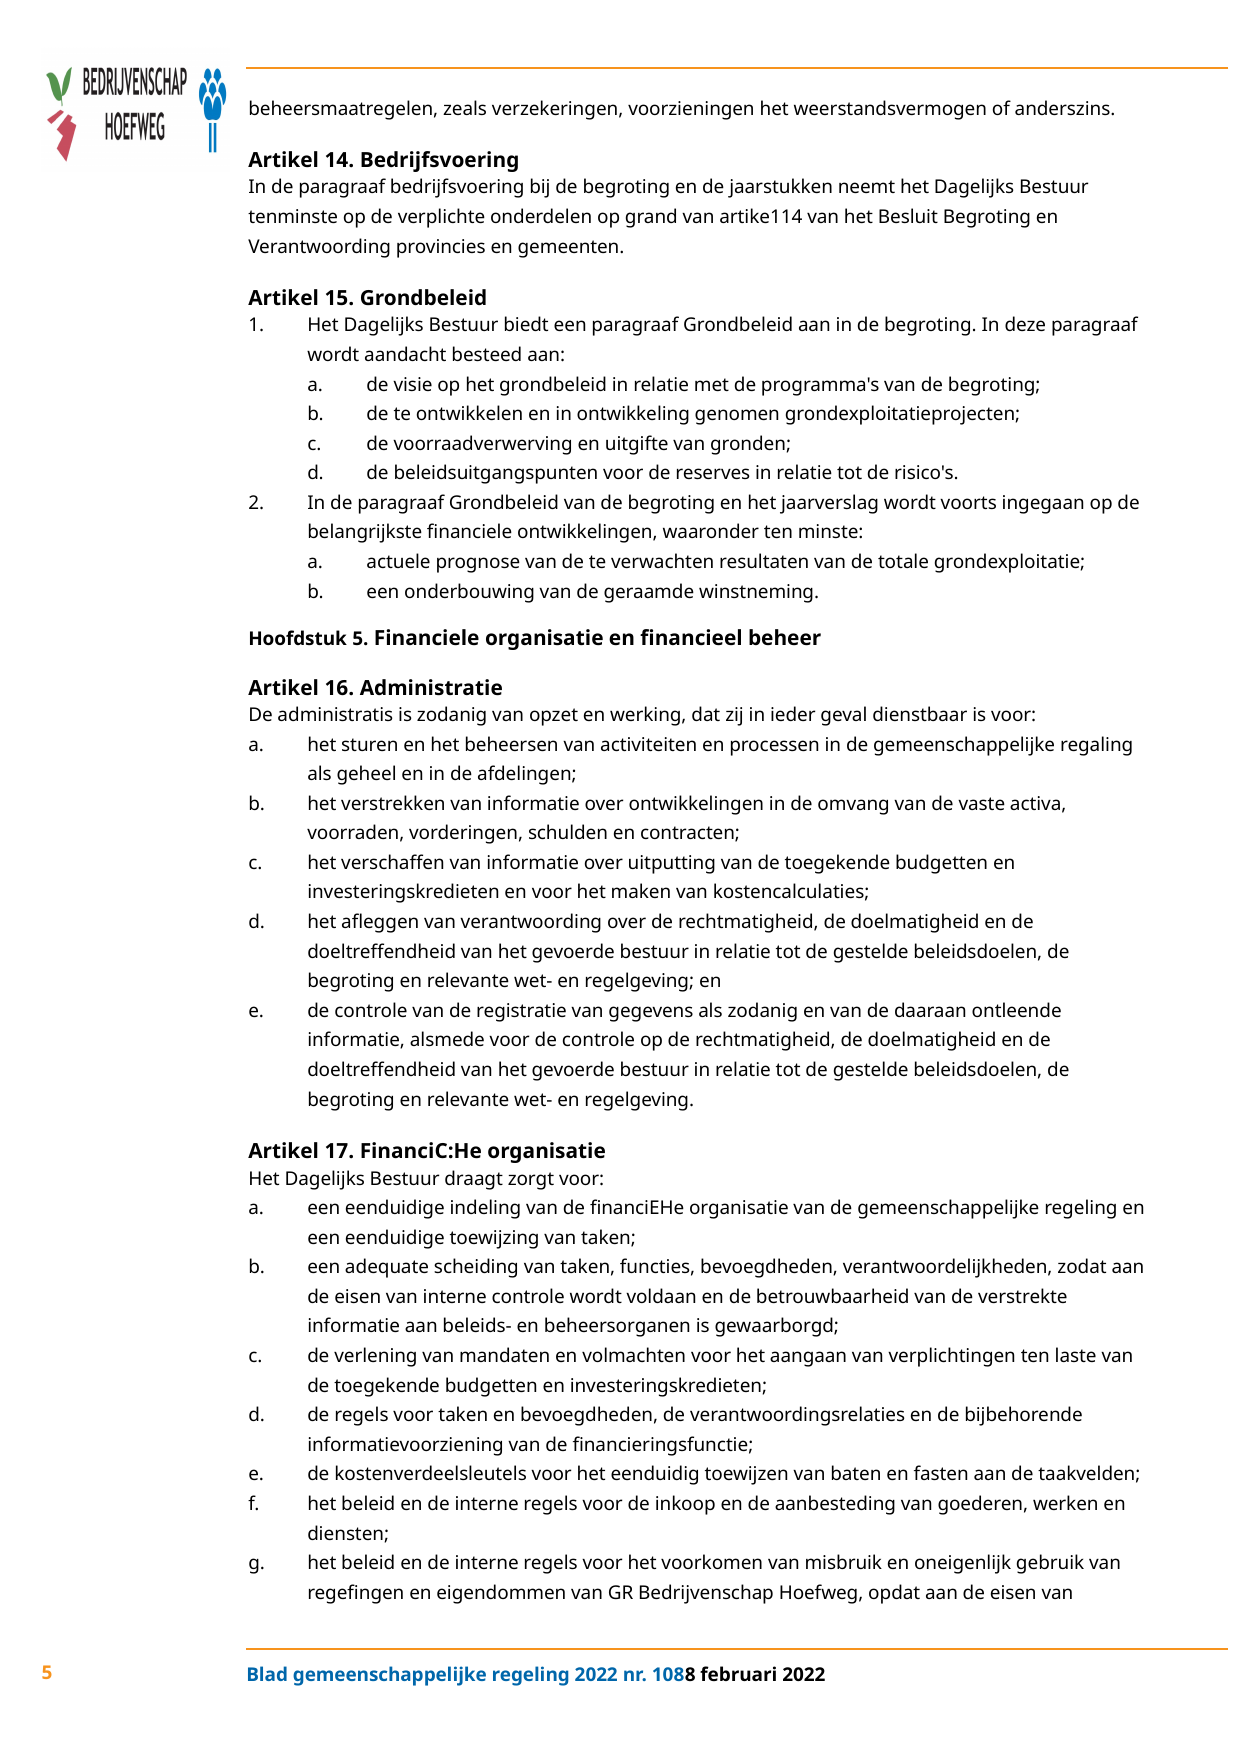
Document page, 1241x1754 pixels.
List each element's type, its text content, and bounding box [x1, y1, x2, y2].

list een onderbouwing van de geraamde winstneming. [307, 578, 1152, 604]
list de voorraadverwerving en uitgifte van gronden; [307, 430, 1152, 456]
list de verlening van mandaten en volmachten voor het aangaan van verplichtingen ten laste van de toegekende budgetten en investeringskredieten; [248, 1342, 1152, 1397]
list Het Dagelijks Bestuur biedt een paragraaf Grondbeleid aan in de begroting. In deze paragraaf wordt aandacht besteed aan: [248, 312, 1152, 367]
list de kostenverdeelsleutels voor het eenduidig toewijzen van baten en fasten aan de taakvelden; [248, 1461, 1152, 1486]
list het beleid en de interne regels voor het voorkomen van misbruik en oneigenlijk gebruik van regefingen en eigendommen van GR Bedrijvenschap Hoefweg, opdat aan de eisen van [248, 1549, 1152, 1604]
list een eenduidige indeling van de financiEHe organisatie van de gemeenschappelijke regeling en een eenduidige toewijzing van taken; [248, 1194, 1152, 1249]
text Het Dagelijks Bestuur draagt zorgt voor: [248, 1165, 1152, 1190]
text Artikel 15. Grondbeleid [248, 283, 1152, 312]
text In de paragraaf bedrijfsvoering bij de begroting en de jaarstukken neemt het Dagelijks Bestuur tenminste op de verplichte onderdelen op grand van artike114 van het Besluit Begroting en Verantwoording provincies en gemeenten. [248, 174, 1152, 258]
list de te ontwikkelen en in ontwikkeling genomen grondexploitatieprojecten; [307, 400, 1152, 426]
list In de paragraaf Grondbeleid van de begroting en het jaarverslag wordt voorts ingegaan op de belangrijkste financiele ontwikkelingen, waaronder ten minste: [248, 489, 1152, 544]
list een adequate scheiding van taken, functies, bevoegdheden, verantwoordelijkheden, zodat aan de eisen van interne controle wordt voldaan en de betrouwbaarheid van de verstrekte informatie aan beleids- en beheersorganen is gewaarborgd; [248, 1253, 1152, 1338]
list de beleidsuitgangspunten voor de reserves in relatie tot de risico's. [307, 459, 1152, 485]
text beheersmaatregelen, zeals verzekeringen, voorzieningen het weerstandsvermogen of anderszins. [248, 95, 1152, 121]
list het beleid en de interne regels voor de inkoop en de aanbesteding van goederen, werken en diensten; [248, 1490, 1152, 1545]
list het sturen en het beheersen van activiteiten en processen in de gemeenschappelijke regaling als geheel en in de afdelingen; [248, 731, 1152, 786]
text Artikel 17. FinanciC:He organisatie [248, 1136, 1152, 1165]
picture [41, 47, 231, 172]
list het afleggen van verantwoording over de rechtmatigheid, de doelmatigheid en de doeltreffendheid van het gevoerde bestuur in relatie tot de gestelde beleidsdoelen, de begroting en relevante wet- en regelgeving; en [248, 908, 1152, 993]
text Artikel 14. Bedrijfsvoering [248, 145, 1152, 174]
list het verstrekken van informatie over ontwikkelingen in de omvang van de vaste activa, voorraden, vorderingen, schulden en contracten; [248, 790, 1152, 845]
list de controle van de registratie van gegevens als zodanig en van de daaraan ontleende informatie, alsmede voor de controle op de rechtmatigheid, de doelmatigheid en de doeltreffendheid van het gevoerde bestuur in relatie tot de gestelde beleidsdoelen, de begroting en relevante wet- en regelgeving. [248, 997, 1152, 1112]
text Hoofdstuk 5. Financiele organisatie en financieel beheer [248, 623, 1152, 652]
text Artikel 16. Administratie [248, 673, 1152, 701]
list actuele prognose van de te verwachten resultaten van de totale grondexploitatie; [307, 548, 1152, 574]
list de regels voor taken en bevoegdheden, de verantwoordingsrelaties en de bijbehorende informatievoorziening van de financieringsfunctie; [248, 1401, 1152, 1457]
text De administratis is zodanig van opzet en werking, dat zij in ieder geval dienstbaar is voor: [248, 701, 1152, 727]
list het verschaffen van informatie over uitputting van de toegekende budgetten en investeringskredieten en voor het maken van kostencalculaties; [248, 849, 1152, 904]
list de visie op het grondbeleid in relatie met de programma's van de begroting; [307, 371, 1152, 397]
